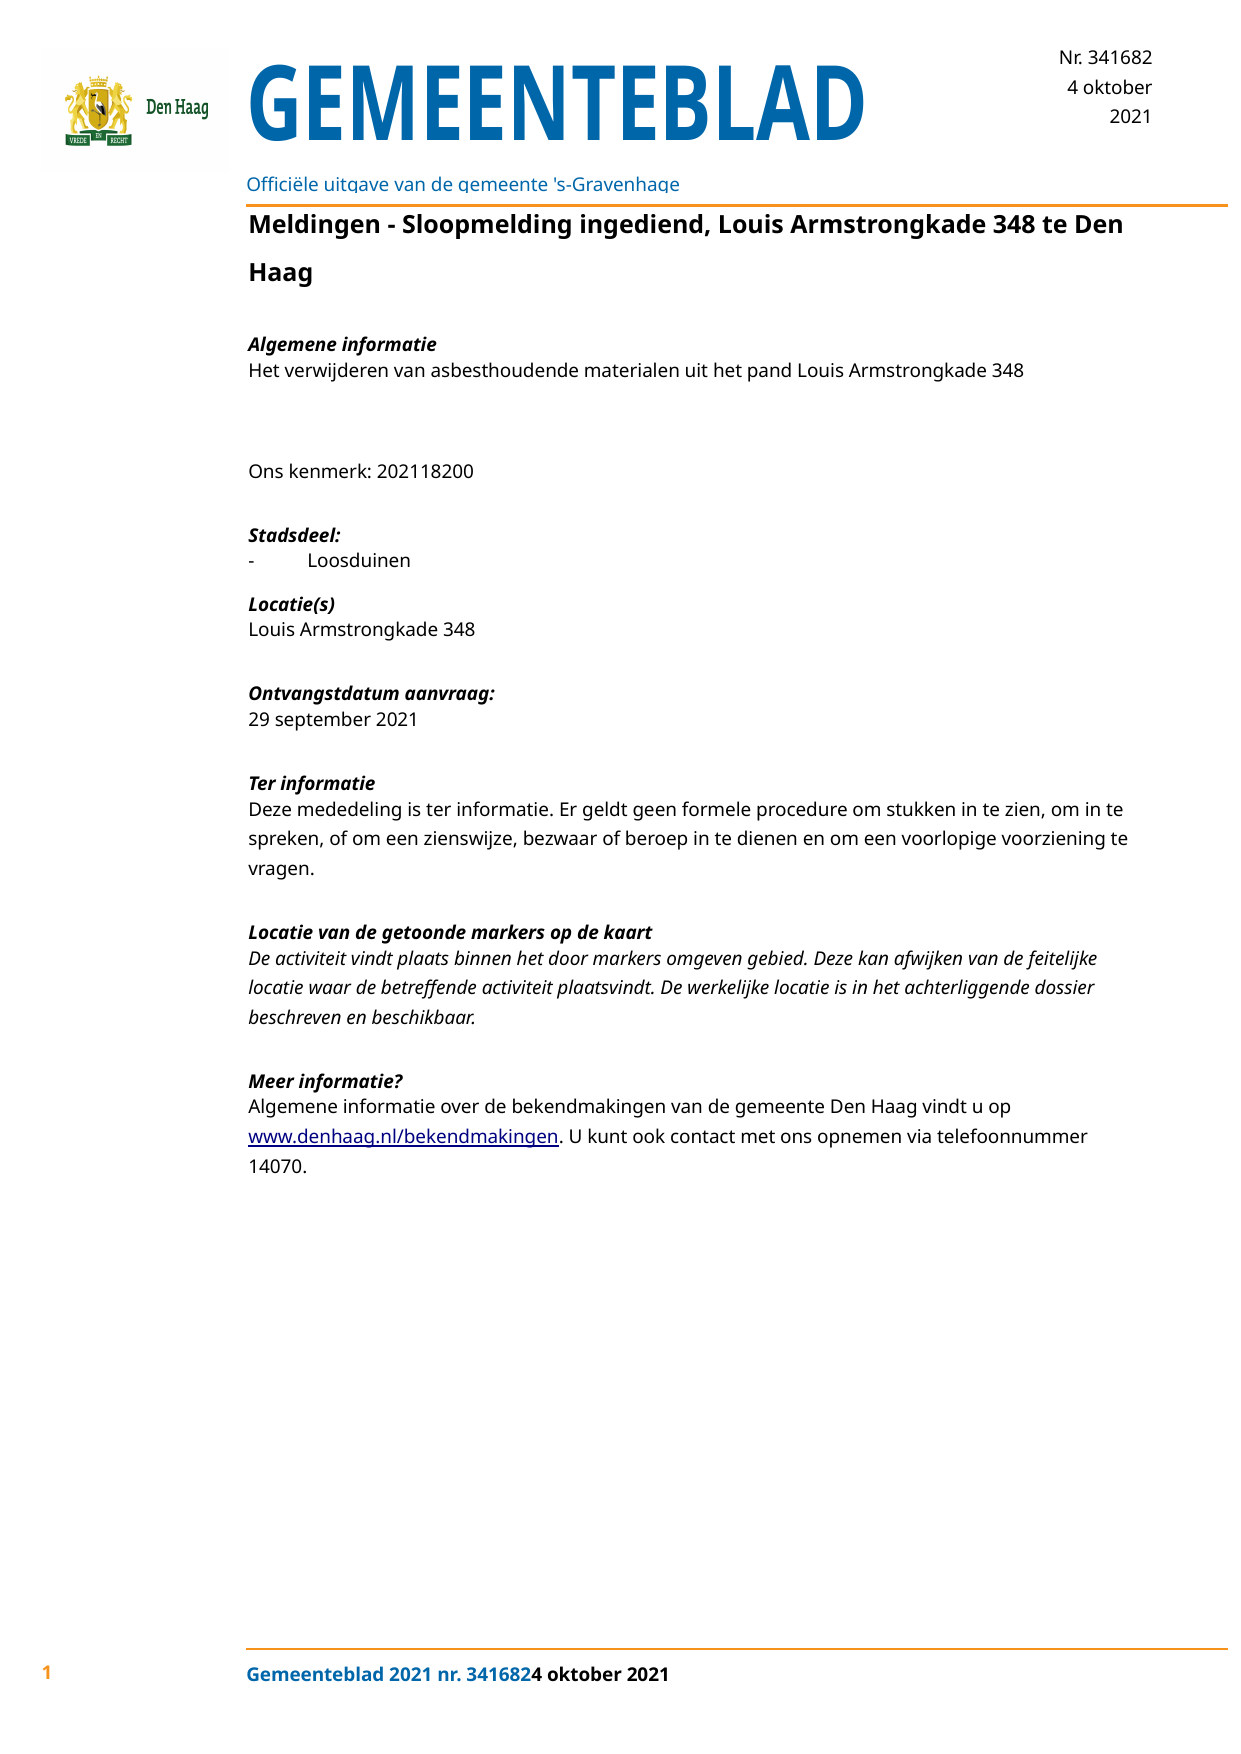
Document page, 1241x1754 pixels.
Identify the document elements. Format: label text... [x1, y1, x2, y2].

text Algemene informatie over de bekendmakingen van de gemeente Den Haag vindt u op www.denhaag.nl/bekendmakingen. U kunt ook contact met ons opnemen via telefoonnummer 14070. [248, 1094, 1152, 1178]
text Ons kenmerk: 202118200 [248, 458, 1152, 484]
text Ontvangstdatum aanvraag: [248, 681, 1152, 706]
list Loosduinen [248, 548, 1152, 573]
text Algemene informatie [248, 331, 1152, 357]
text Meer informatie? [248, 1068, 1152, 1094]
text Locatie van de getoonde markers op de kaart [248, 919, 1152, 945]
text De activiteit vindt plaats binnen het door markers omgeven gebied. Deze kan afwijken van de feitelijke locatie waar de betreffende activiteit plaatsvindt. De werkelijke locatie is in het achterliggende dossier beschreven en beschikbaar. [248, 945, 1152, 1030]
text Meldingen - Sloopmelding ingediend, Louis Armstrongkade 348 te Den Haag [248, 207, 1152, 288]
text Stadsdeel: [248, 522, 1152, 548]
text Locatie(s) [248, 591, 1152, 617]
picture [41, 47, 231, 172]
text Deze mededeling is ter informatie. Er geldt geen formele procedure om stukken in te zien, om in te spreken, of om een zienswijze, bezwaar of beroep in te dienen en om een voorlopige voorziening te vragen. [248, 796, 1152, 881]
text Het verwijderen van asbesthoudende materialen uit het pand Louis Armstrongkade 348 [248, 357, 1152, 383]
text Louis Armstrongkade 348 [248, 617, 1152, 642]
text Ter informatie [248, 770, 1152, 796]
text 29 september 2021 [248, 706, 1152, 732]
